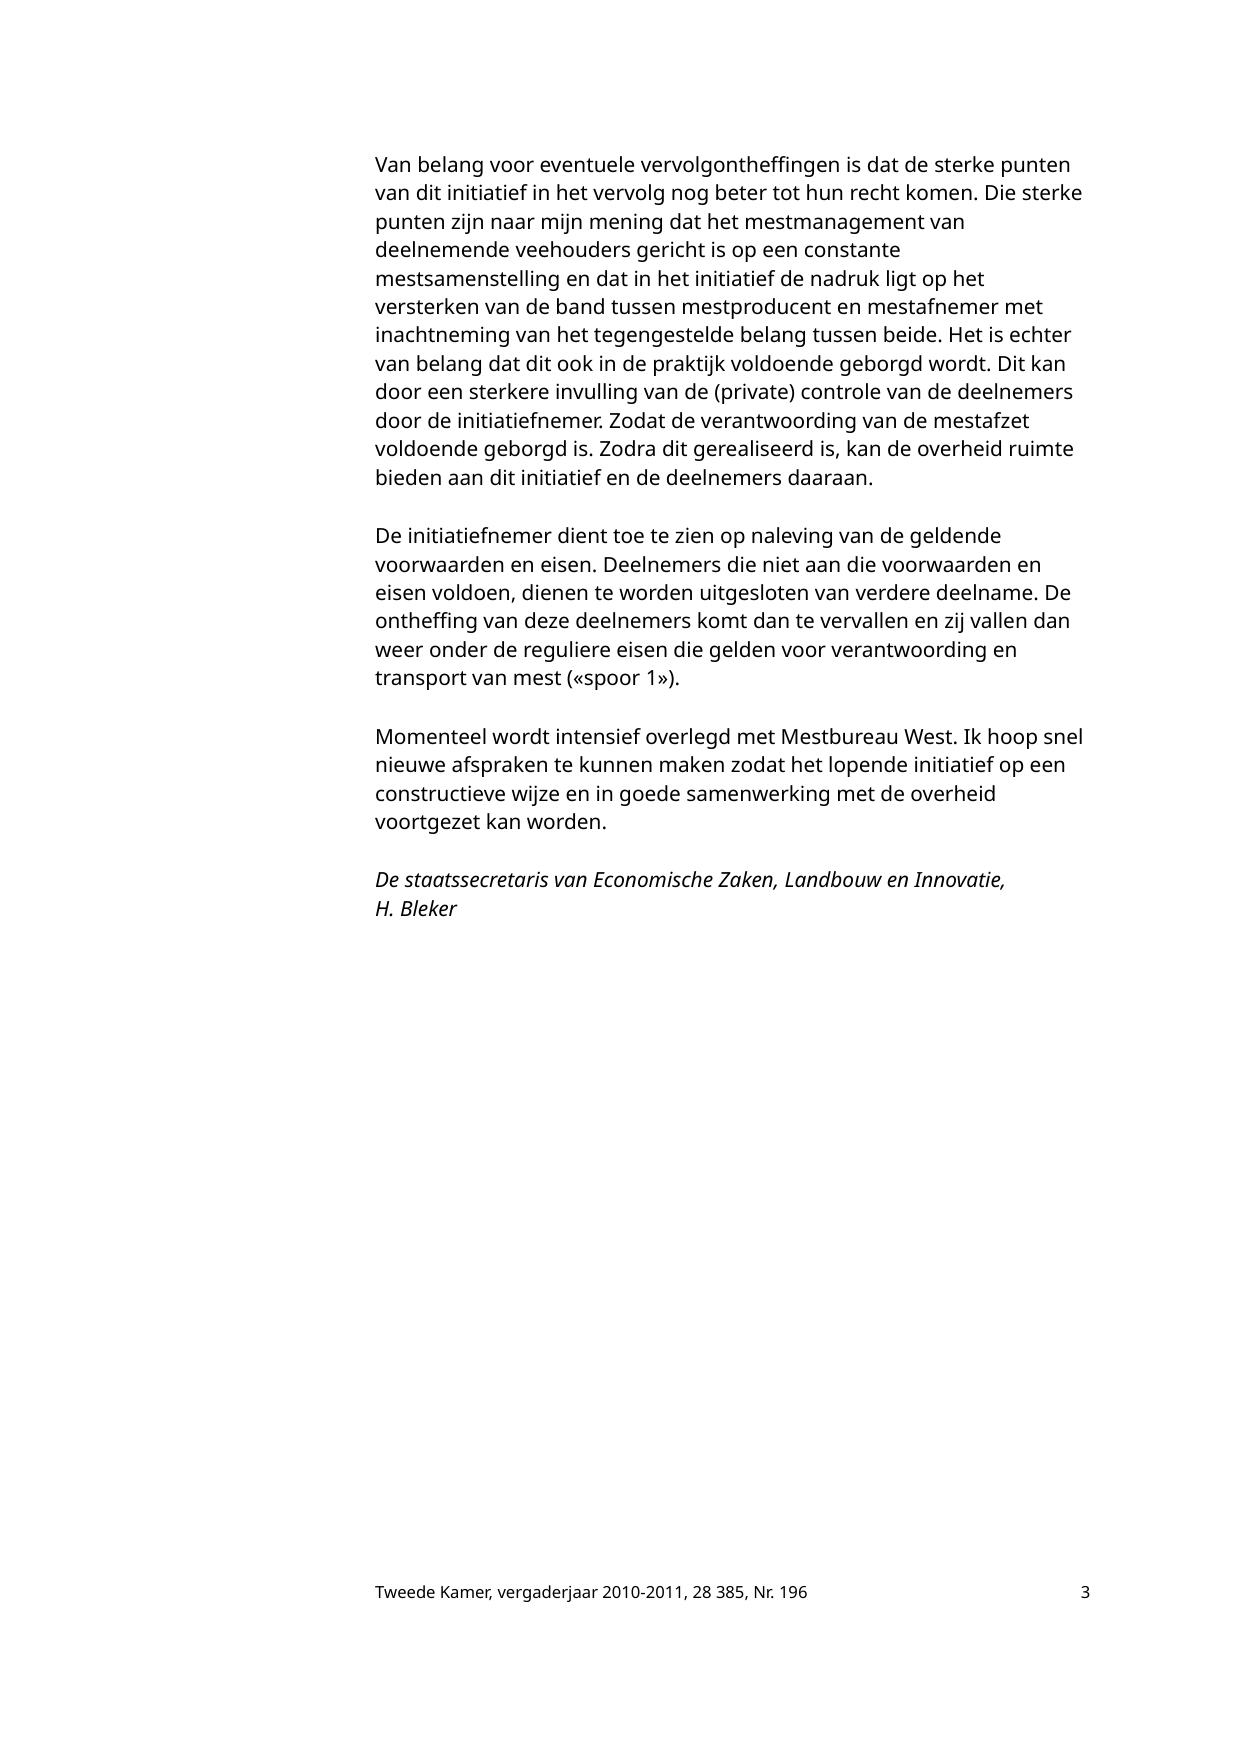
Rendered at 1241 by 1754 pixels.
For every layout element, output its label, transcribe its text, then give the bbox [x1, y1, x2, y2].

text Van belang voor eventuele vervolgontheffingen is dat de sterke punten van dit initiatief in het vervolg nog beter tot hun recht komen. Die sterke punten zijn naar mijn mening dat het mestmanagement van deelnemende veehouders gericht is op een constante mestsamenstelling en dat in het initiatief de nadruk ligt op het versterken van de band tussen mestproducent en mestafnemer met inachtneming van het tegengestelde belang tussen beide. Het is echter van belang dat dit ook in de praktijk voldoende geborgd wordt. Dit kan door een sterkere invulling van de (private) controle van de deelnemers door de initiatiefnemer. Zodat de verantwoording van de mestafzet voldoende geborgd is. Zodra dit gerealiseerd is, kan de overheid ruimte bieden aan dit initiatief en de deelnemers daaraan. [375, 150, 1090, 491]
text Momenteel wordt intensief overlegd met Mestbureau West. Ik hoop snel nieuwe afspraken te kunnen maken zodat het lopende initiatief op een constructieve wijze en in goede samenwerking met de overheid voortgezet kan worden. [375, 722, 1090, 836]
text De staatssecretaris van Economische Zaken, Landbouw en Innovatie, [375, 866, 1090, 894]
text De initiatiefnemer dient toe te zien op naleving van de geldende voorwaarden en eisen. Deelnemers die niet aan die voorwaarden en eisen voldoen, dienen te worden uitgesloten van verdere deelname. De ontheffing van deze deelnemers komt dan te vervallen en zij vallen dan weer onder de reguliere eisen die gelden voor verantwoording en transport van mest («spoor 1»). [375, 521, 1090, 692]
text H. Bleker [375, 894, 1090, 922]
